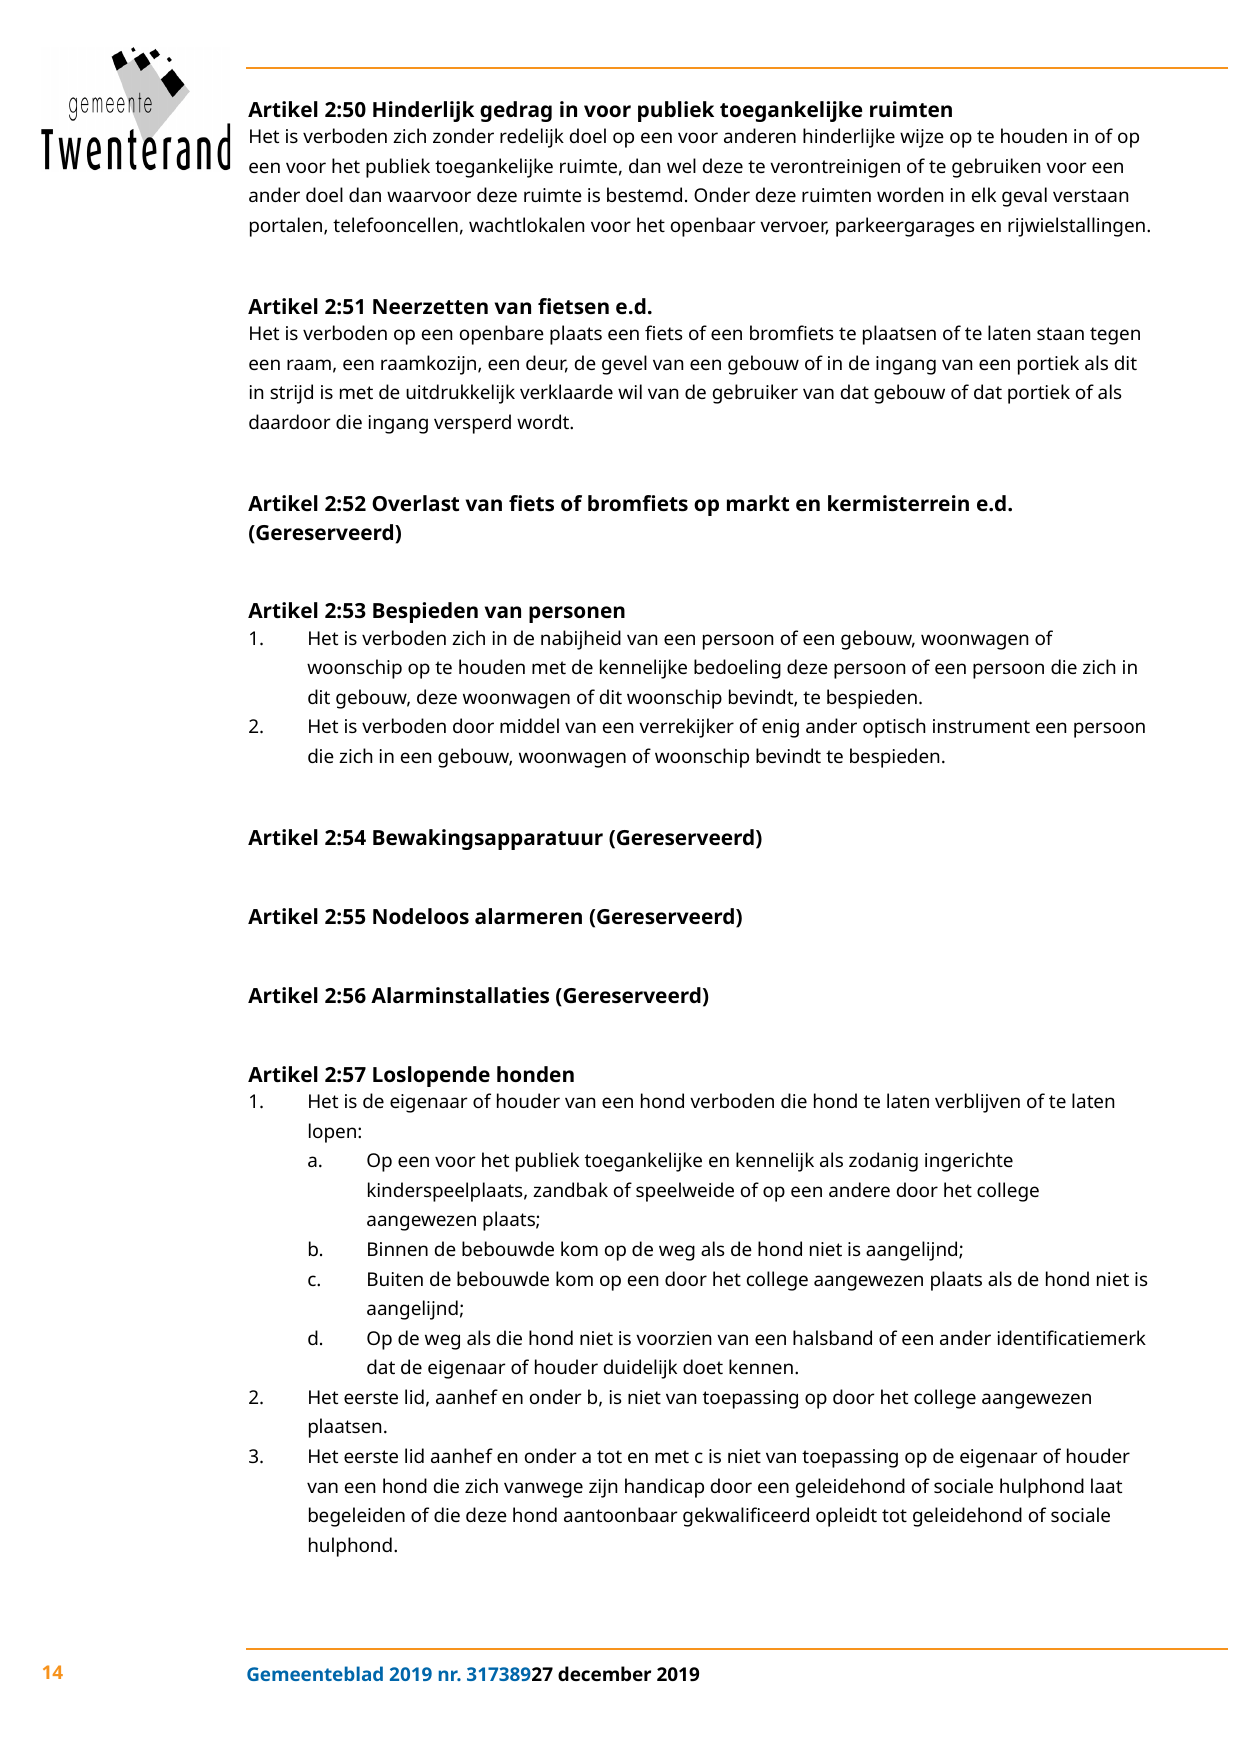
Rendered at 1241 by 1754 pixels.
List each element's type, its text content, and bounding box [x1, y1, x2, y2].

text Artikel 2:55 Nodeloos alarmeren (Gereserveerd) [248, 902, 1152, 931]
list Het is verboden zich in de nabijheid van een persoon of een gebouw, woonwagen of woonschip op te houden met de kennelijke bedoeling deze persoon of een persoon die zich in dit gebouw, deze woonwagen of dit woonschip bevindt, te bespieden. [248, 625, 1152, 710]
text Artikel 2:51 Neerzetten van fietsen e.d. [248, 292, 1152, 320]
list Het eerste lid aanhef en onder a tot en met c is niet van toepassing op de eigenaar of houder van een hond die zich vanwege zijn handicap door een geleidehond of sociale hulphond laat begeleiden of die deze hond aantoonbaar gekwalificeerd opleidt tot geleidehond of sociale hulphond. [248, 1443, 1152, 1558]
text Het is verboden op een openbare plaats een fiets of een bromfiets te plaatsen of te laten staan tegen een raam, een raamkozijn, een deur, de gevel van een gebouw of in de ingang van een portiek als dit in strijd is met de uitdrukkelijk verklaarde wil van de gebruiker van dat gebouw of dat portiek of als daardoor die ingang versperd wordt. [248, 320, 1152, 435]
list Het eerste lid, aanhef en onder b, is niet van toepassing op door het college aangewezen plaatsen. [248, 1384, 1152, 1439]
list Het is verboden door middel van een verrekijker of enig ander optisch instrument een persoon die zich in een gebouw, woonwagen of woonschip bevindt te bespieden. [248, 714, 1152, 769]
text Artikel 2:50 Hinderlijk gedrag in voor publiek toegankelijke ruimten [248, 95, 1152, 123]
list Op een voor het publiek toegankelijke en kennelijk als zodanig ingerichte kinderspeelplaats, zandbak of speelweide of op een andere door het college aangewezen plaats; [307, 1147, 1152, 1232]
list Buiten de bebouwde kom op een door het college aangewezen plaats als de hond niet is aangelijnd; [307, 1266, 1152, 1321]
text Artikel 2:53 Bespieden van personen [248, 596, 1152, 625]
list Het is de eigenaar of houder van een hond verboden die hond te laten verblijven of te laten lopen: [248, 1088, 1152, 1143]
text Artikel 2:52 Overlast van fiets of bromfiets op markt en kermisterrein e.d. (Gereserveerd) [248, 489, 1152, 546]
list Binnen de bebouwde kom op de weg als de hond niet is aangelijnd; [307, 1236, 1152, 1262]
text Artikel 2:54 Bewakingsapparatuur (Gereserveerd) [248, 823, 1152, 852]
text Artikel 2:56 Alarminstallaties (Gereserveerd) [248, 981, 1152, 1009]
list Op de weg als die hond niet is voorzien van een halsband of een ander identificatiemerk dat de eigenaar of houder duidelijk doet kennen. [307, 1325, 1152, 1380]
text Het is verboden zich zonder redelijk doel op een voor anderen hinderlijke wijze op te houden in of op een voor het publiek toegankelijke ruimte, dan wel deze te verontreinigen of te gebruiken voor een ander doel dan waarvoor deze ruimte is bestemd. Onder deze ruimten worden in elk geval verstaan portalen, telefooncellen, wachtlokalen voor het openbaar vervoer, parkeergarages en rijwielstallingen. [248, 123, 1152, 238]
text Artikel 2:57 Loslopende honden [248, 1060, 1152, 1088]
picture [41, 47, 231, 172]
